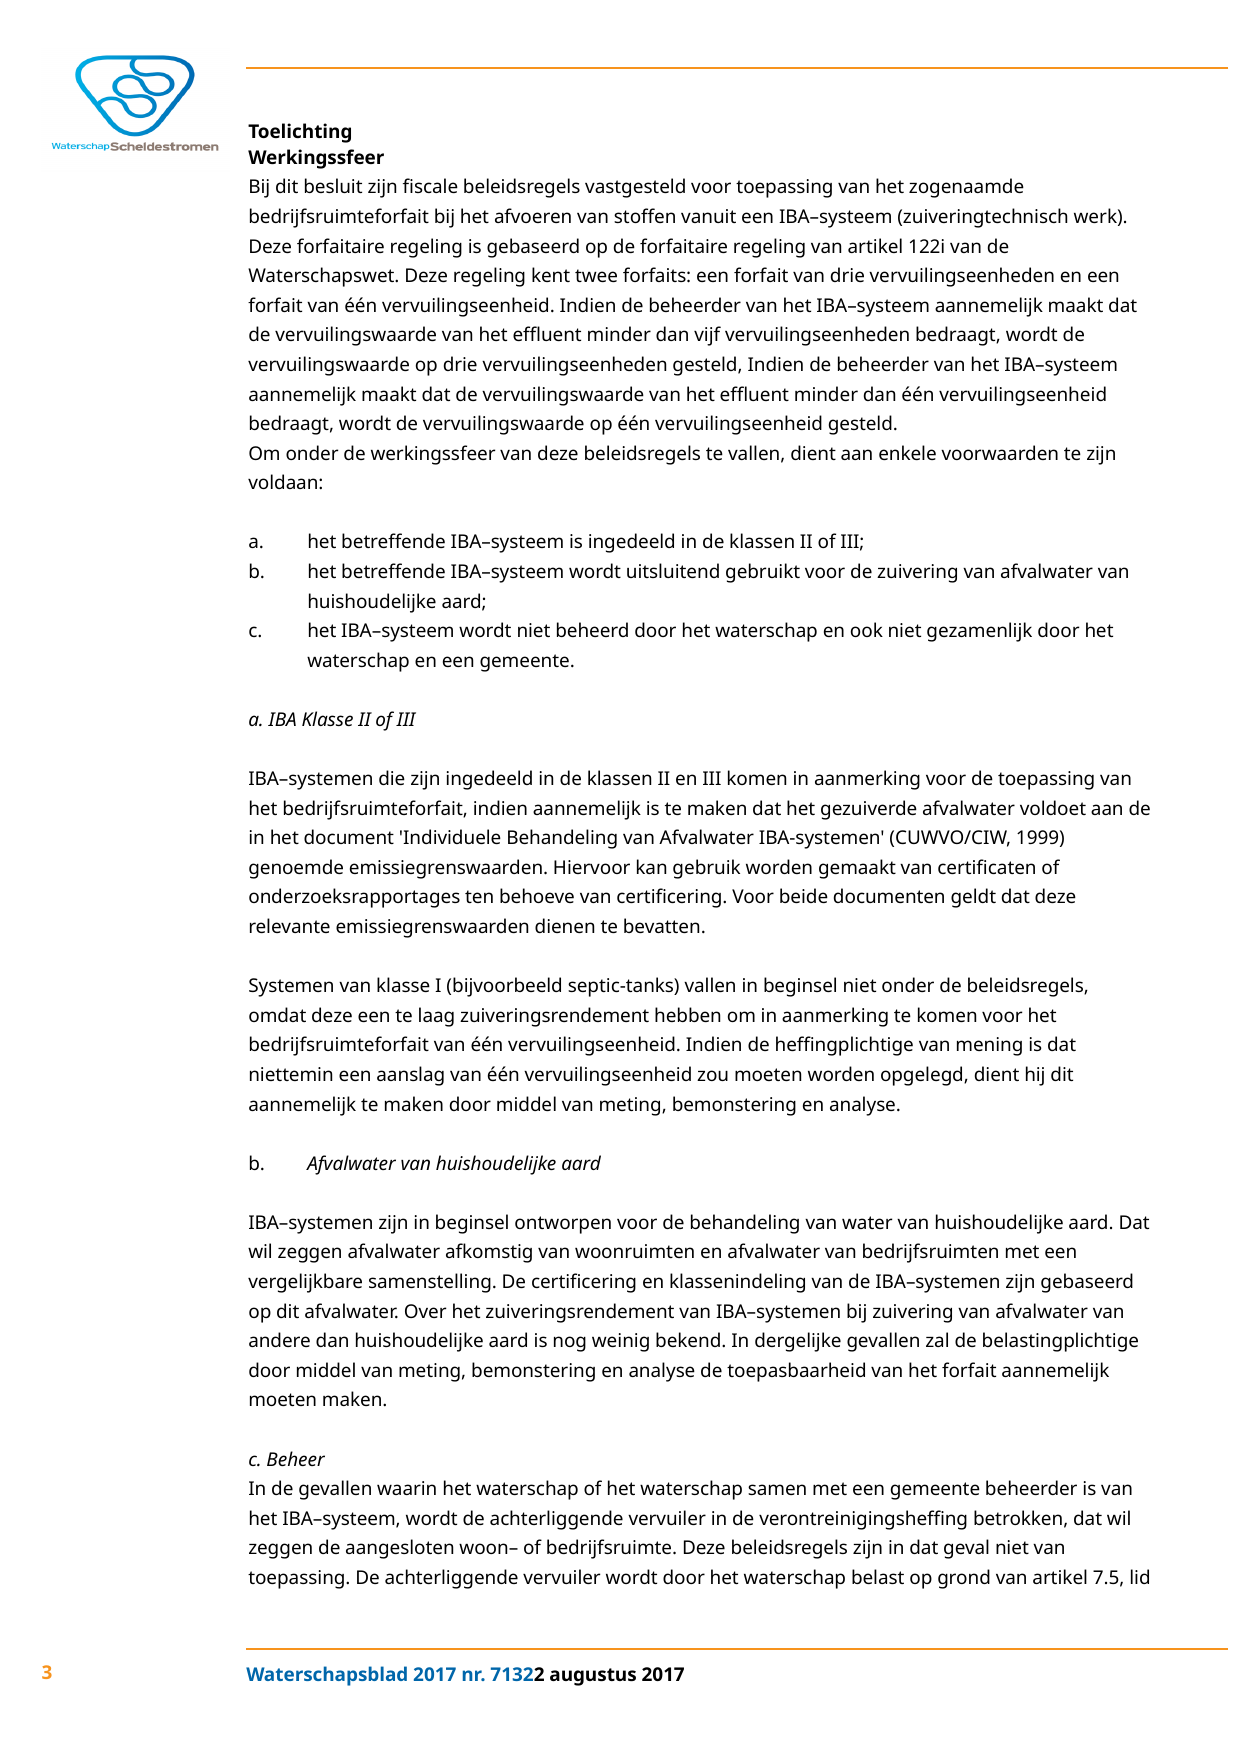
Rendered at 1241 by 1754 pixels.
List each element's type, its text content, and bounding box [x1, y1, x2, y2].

text Toelichting [248, 116, 1152, 144]
text Om onder de werkingssfeer van deze beleidsregels te vallen, dient aan enkele voorwaarden te zijn voldaan: [248, 440, 1152, 495]
list het IBA–systeem wordt niet beheerd door het waterschap en ook niet gezamenlijk door het waterschap en een gemeente. [248, 617, 1152, 673]
text IBA–systemen die zijn ingedeeld in de klassen II en III komen in aanmerking voor de toepassing van het bedrijfsruimteforfait, indien aannemelijk is te maken dat het gezuiverde afvalwater voldoet aan de in het document 'Individuele Behandeling van Afvalwater IBA-systemen' (CUWVO/CIW, 1999) genoemde emissiegrenswaarden. Hiervoor kan gebruik worden gemaakt van certificaten of onderzoeksrapportages ten behoeve van certificering. Voor beide documenten geldt dat deze relevante emissiegrenswaarden dienen te bevatten. [248, 765, 1152, 939]
list Afvalwater van huishoudelijke aard [248, 1150, 1152, 1176]
text Bij dit besluit zijn fiscale beleidsregels vastgesteld voor toepassing van het zogenaamde bedrijfsruimteforfait bij het afvoeren van stoffen vanuit een IBA–systeem (zuiveringtechnisch werk). Deze forfaitaire regeling is gebaseerd op de forfaitaire regeling van artikel 122i van de Waterschapswet. Deze regeling kent twee forfaits: een forfait van drie vervuilingseenheden en een forfait van één vervuilingseenheid. Indien de beheerder van het IBA–systeem aannemelijk maakt dat de vervuilingswaarde van het effluent minder dan vijf vervuilingseenheden bedraagt, wordt de vervuilingswaarde op drie vervuilingseenheden gesteld, Indien de beheerder van het IBA–systeem aannemelijk maakt dat de vervuilingswaarde van het effluent minder dan één vervuilingseenheid bedraagt, wordt de vervuilingswaarde op één vervuilingseenheid gesteld. [248, 174, 1152, 436]
text In de gevallen waarin het waterschap of het waterschap samen met een gemeente beheerder is van het IBA–systeem, wordt de achterliggende vervuiler in de verontreinigingsheffing betrokken, dat wil zeggen de aangesloten woon– of bedrijfsruimte. Deze beleidsregels zijn in dat geval niet van toepassing. De achterliggende vervuiler wordt door het waterschap belast op grond van artikel 7.5, lid [248, 1475, 1152, 1590]
list het betreffende IBA–systeem is ingedeeld in de klassen II of III; [248, 529, 1152, 554]
text Werkingssfeer [248, 144, 1152, 170]
picture [41, 47, 231, 172]
text c. Beheer [248, 1446, 1152, 1472]
text Systemen van klasse I (bijvoorbeeld septic-tanks) vallen in beginsel niet onder de beleidsregels, omdat deze een te laag zuiveringsrendement hebben om in aanmerking te komen voor het bedrijfsruimteforfait van één vervuilingseenheid. Indien de heffingplichtige van mening is dat niettemin een aanslag van één vervuilingseenheid zou moeten worden opgelegd, dient hij dit aannemelijk te maken door middel van meting, bemonstering en analyse. [248, 972, 1152, 1117]
text a. IBA Klasse II of III [248, 706, 1152, 732]
text IBA–systemen zijn in beginsel ontworpen voor de behandeling van water van huishoudelijke aard. Dat wil zeggen afvalwater afkomstig van woonruimten en afvalwater van bedrijfsruimten met een vergelijkbare samenstelling. De certificering en klassenindeling van de IBA–systemen zijn gebaseerd op dit afvalwater. Over het zuiveringsrendement van IBA–systemen bij zuivering van afvalwater van andere dan huishoudelijke aard is nog weinig bekend. In dergelijke gevallen zal de belastingplichtige door middel van meting, bemonstering en analyse de toepasbaarheid van het forfait aannemelijk moeten maken. [248, 1209, 1152, 1412]
list het betreffende IBA–systeem wordt uitsluitend gebruikt voor de zuivering van afvalwater van huishoudelijke aard; [248, 558, 1152, 614]
